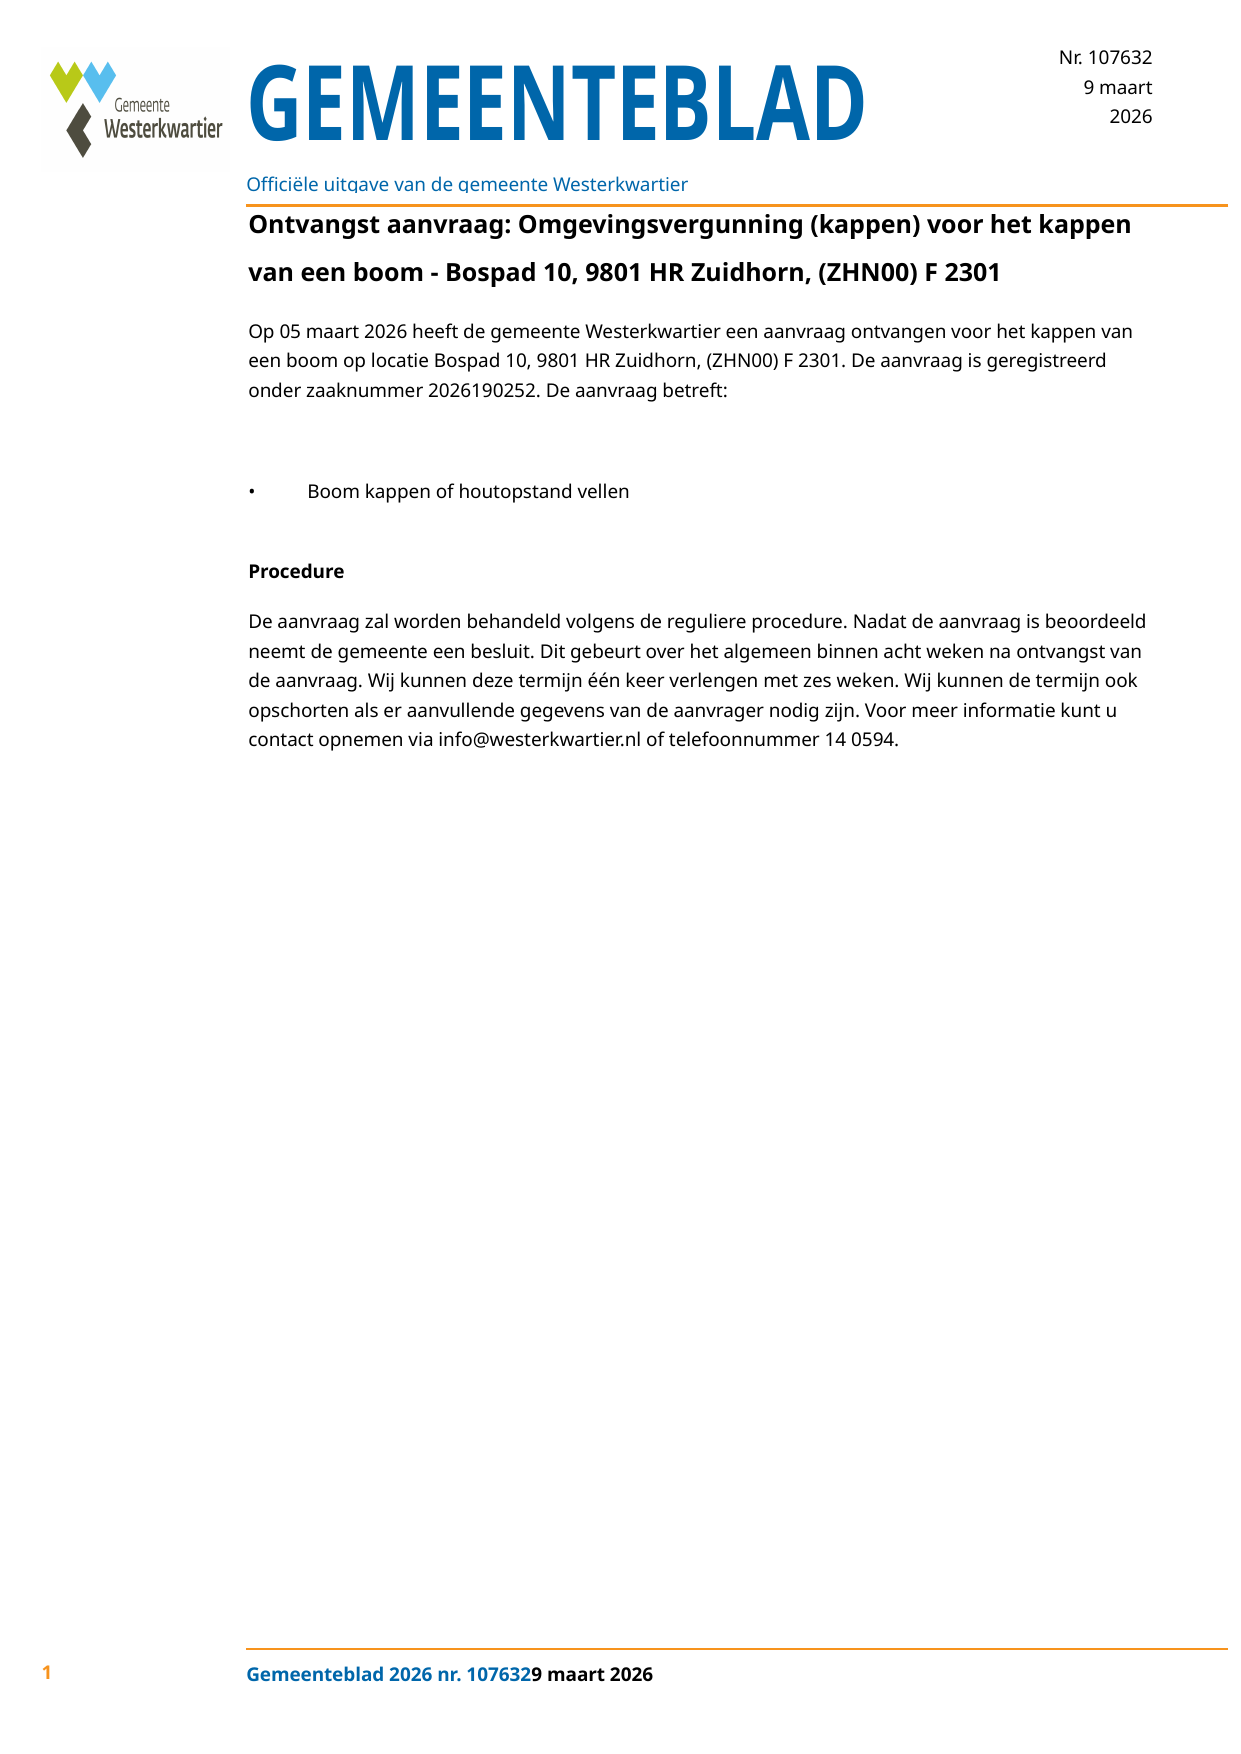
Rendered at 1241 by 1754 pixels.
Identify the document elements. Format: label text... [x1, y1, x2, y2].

text Ontvangst aanvraag: Omgevingsvergunning (kappen) voor het kappen van een boom - Bospad 10, 9801 HR Zuidhorn, (ZHN00) F 2301 [248, 207, 1152, 288]
text Procedure [248, 558, 1152, 584]
list Boom kappen of houtopstand vellen [248, 478, 1152, 504]
text De aanvraag zal worden behandeld volgens de reguliere procedure. Nadat de aanvraag is beoordeeld neemt de gemeente een besluit. Dit gebeurt over het algemeen binnen acht weken na ontvangst van de aanvraag. Wij kunnen deze termijn één keer verlengen met zes weken. Wij kunnen de termijn ook opschorten als er aanvullende gegevens van de aanvrager nodig zijn. Voor meer informatie kunt u contact opnemen via info@westerkwartier.nl of telefoonnummer 14 0594. [248, 608, 1152, 752]
text Op 05 maart 2026 heeft de gemeente Westerkwartier een aanvraag ontvangen voor het kappen van een boom op locatie Bospad 10, 9801 HR Zuidhorn, (ZHN00) F 2301. De aanvraag is geregistreerd onder zaaknummer 2026190252. De aanvraag betreft: [248, 318, 1152, 403]
picture [41, 47, 231, 172]
